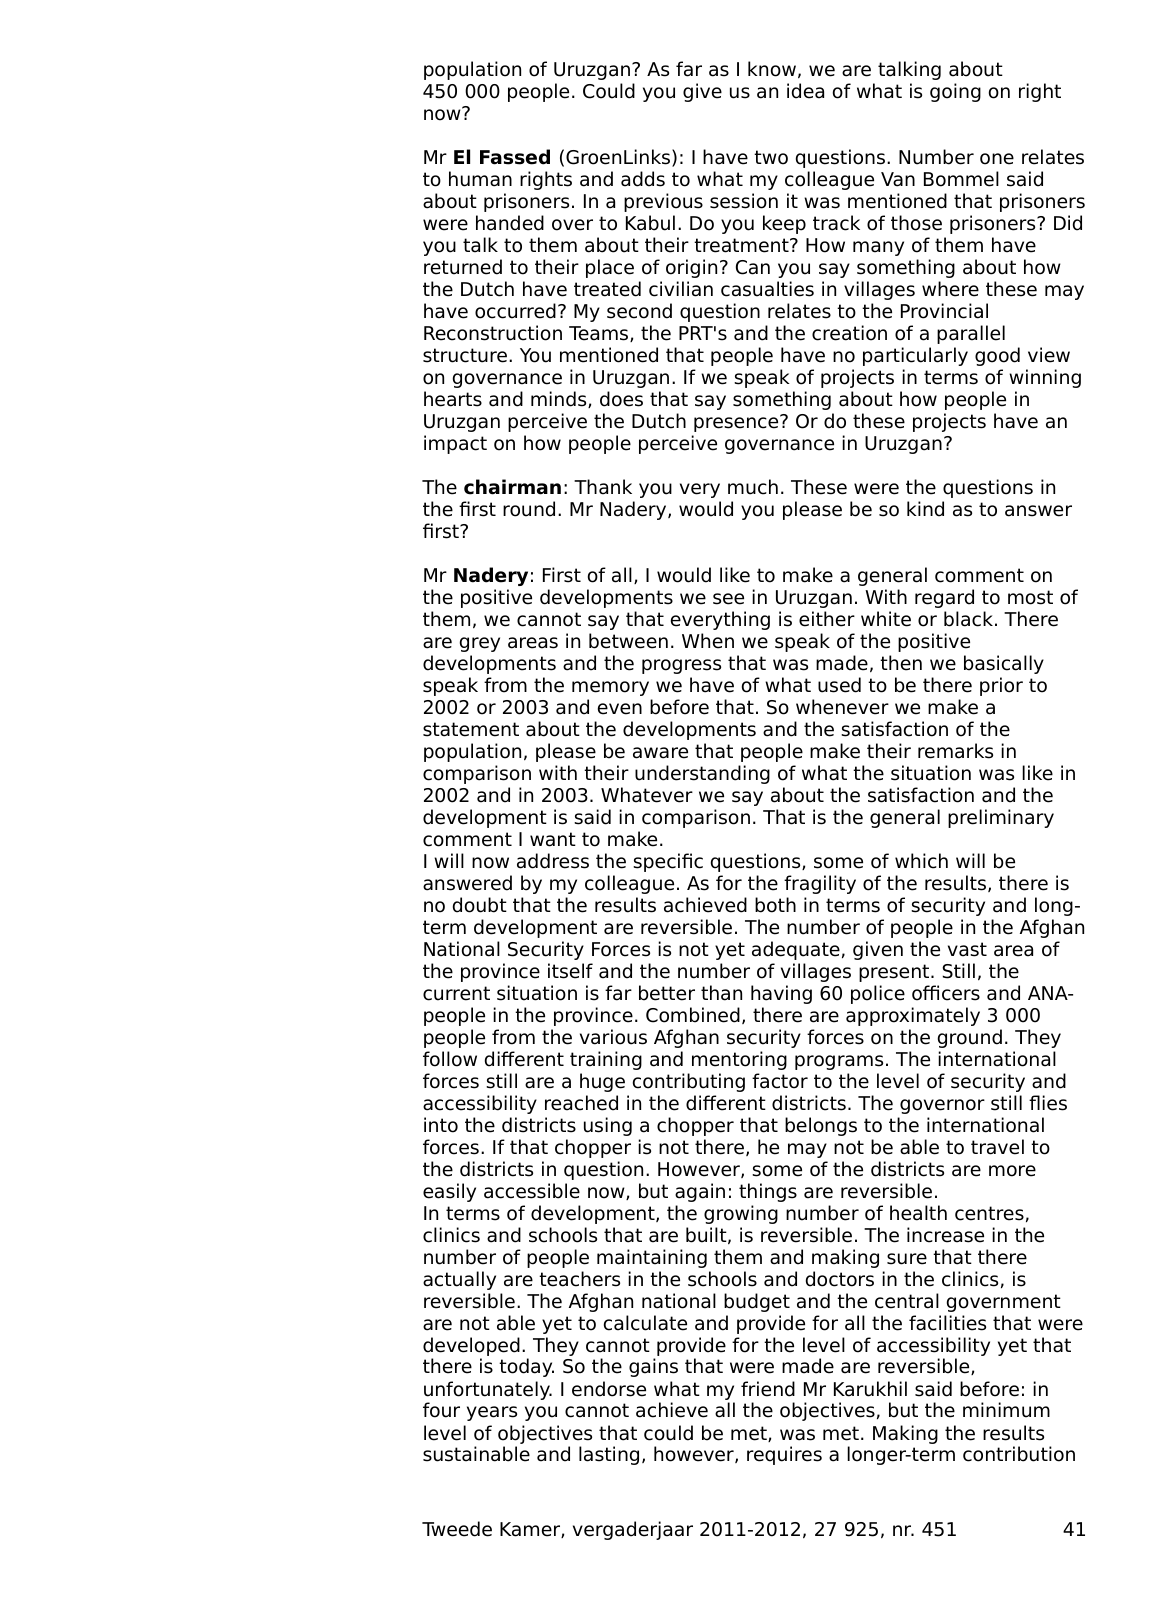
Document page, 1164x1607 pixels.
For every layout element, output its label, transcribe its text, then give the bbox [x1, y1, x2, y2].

text I will now address the specific questions, some of which will be answered by my colleague. As for the fragility of the results, there is no doubt that the results achieved both in terms of security and long-term development are reversible. The number of people in the Afghan National Security Forces is not yet adequate, given the vast area of the province itself and the number of villages present. Still, the current situation is far better than having 60 police officers and ANA-people in the province. Combined, there are approximately 3 000 people from the various Afghan security forces on the ground. They follow different training and mentoring programs. The international forces still are a huge contributing factor to the level of security and accessibility reached in the different districts. The governor still flies into the districts using a chopper that belongs to the international forces. If that chopper is not there, he may not be able to travel to the districts in question. However, some of the districts are more easily accessible now, but again: things are reversible. [422, 851, 1087, 1203]
text The chairman: Thank you very much. These were the questions in the first round. Mr Nadery, would you please be so kind as to answer first? [422, 477, 1087, 543]
text population of Uruzgan? As far as I know, we are talking about 450 000 people. Could you give us an idea of what is going on right now? [422, 59, 1087, 125]
text Mr Nadery: First of all, I would like to make a general comment on the positive developments we see in Uruzgan. With regard to most of them, we cannot say that everything is either white or black. There are grey areas in between. When we speak of the positive developments and the progress that was made, then we basically speak from the memory we have of what used to be there prior to 2002 or 2003 and even before that. So whenever we make a statement about the developments and the satisfaction of the population, please be aware that people make their remarks in comparison with their understanding of what the situation was like in 2002 and in 2003. Whatever we say about the satisfaction and the development is said in comparison. That is the general preliminary comment I want to make. [422, 565, 1087, 851]
text Mr El Fassed (GroenLinks): I have two questions. Number one relates to human rights and adds to what my colleague Van Bommel said about prisoners. In a previous session it was mentioned that prisoners were handed over to Kabul. Do you keep track of those prisoners? Did you talk to them about their treatment? How many of them have returned to their place of origin? Can you say something about how the Dutch have treated civilian casualties in villages where these may have occurred? My second question relates to the Provincial Reconstruction Teams, the PRT's and the creation of a parallel structure. You mentioned that people have no particularly good view on governance in Uruzgan. If we speak of projects in terms of winning hearts and minds, does that say something about how people in Uruzgan perceive the Dutch presence? Or do these projects have an impact on how people perceive governance in Uruzgan? [422, 147, 1087, 455]
text In terms of development, the growing number of health centres, clinics and schools that are built, is reversible. The increase in the number of people maintaining them and making sure that there actually are teachers in the schools and doctors in the clinics, is reversible. The Afghan national budget and the central government are not able yet to calculate and provide for all the facilities that were developed. They cannot provide for the level of accessibility yet that there is today. So the gains that were made are reversible, unfortunately. I endorse what my friend Mr Karukhil said before: in four years you cannot achieve all the objectives, but the minimum level of objectives that could be met, was met. Making the results sustainable and lasting, however, requires a longer-term contribution [422, 1203, 1087, 1466]
